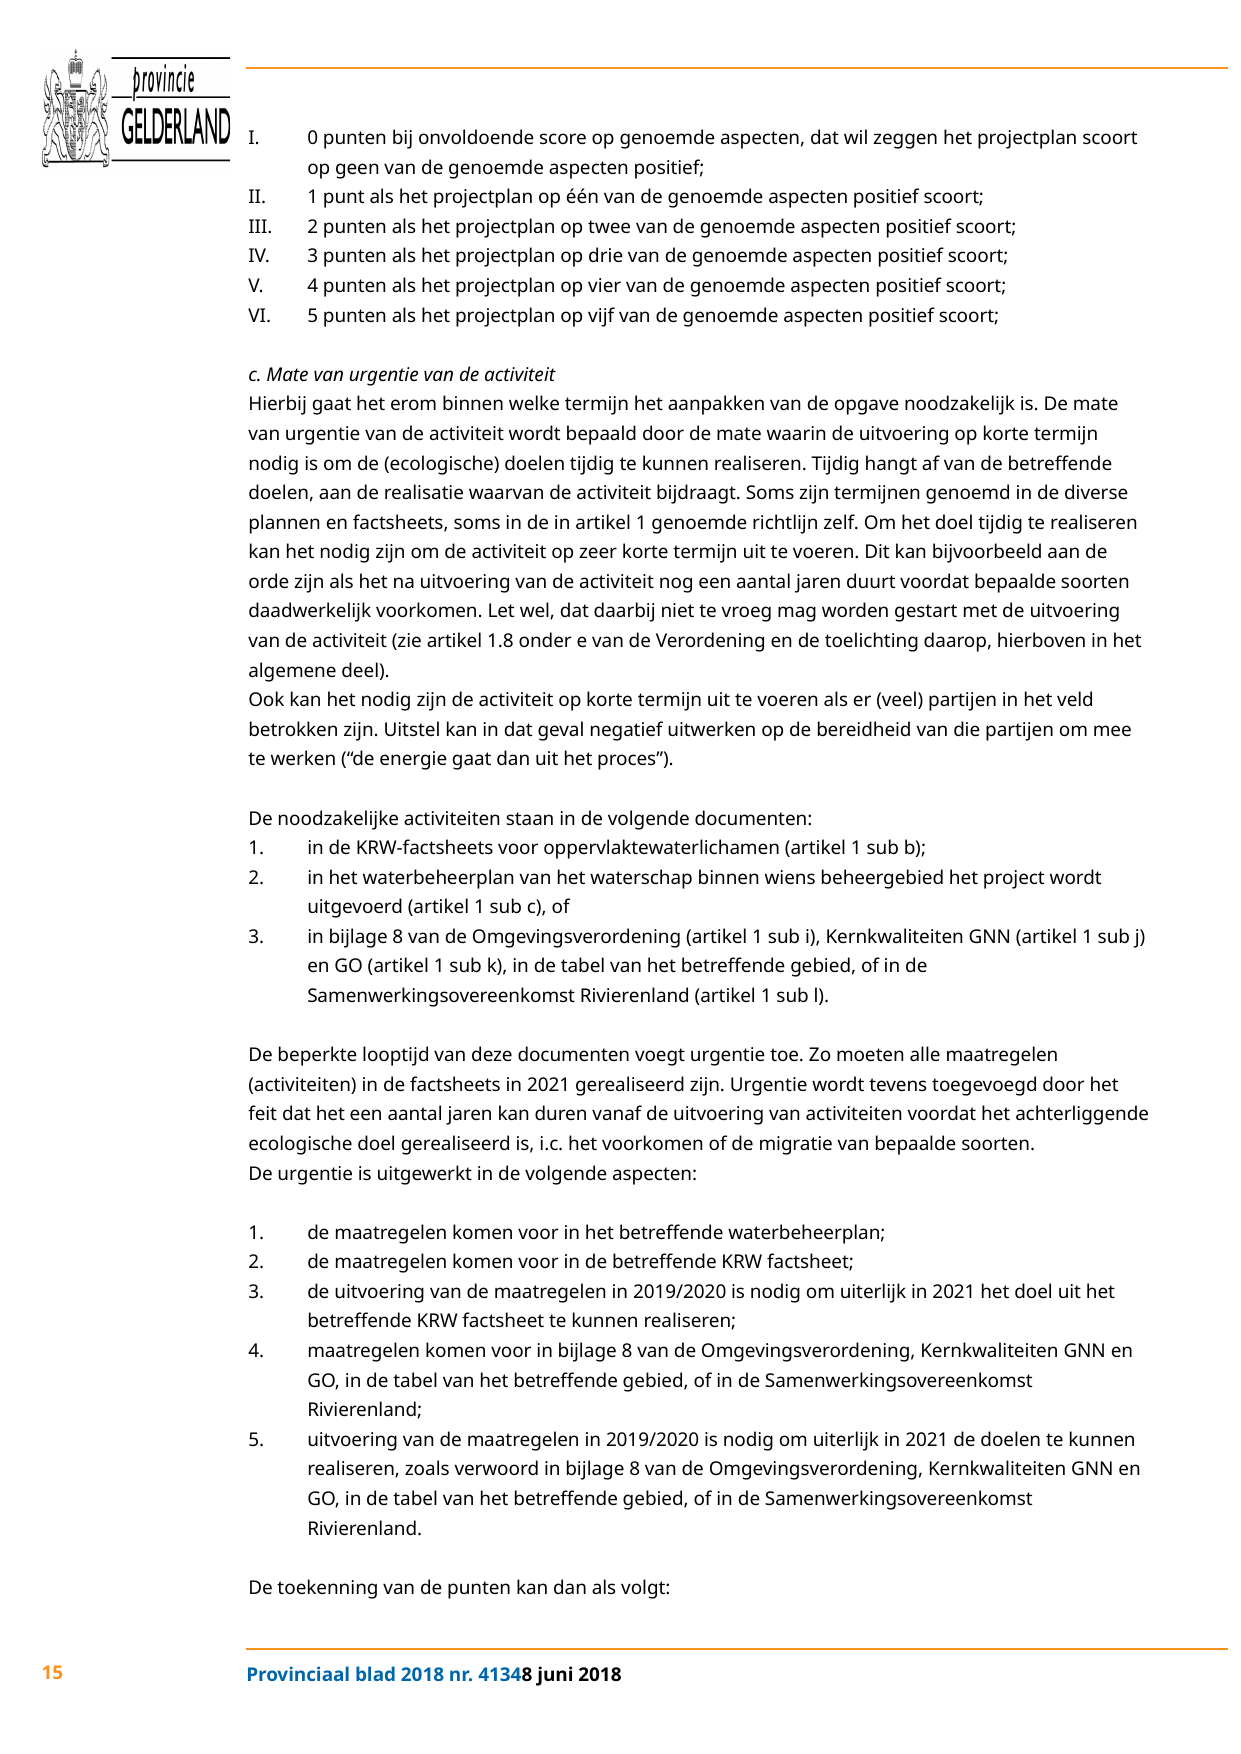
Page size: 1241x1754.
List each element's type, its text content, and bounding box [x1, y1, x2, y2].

text De noodzakelijke activiteiten staan in de volgende documenten: [248, 805, 1152, 831]
text De toekenning van de punten kan dan als volgt: [248, 1574, 1152, 1600]
text De urgentie is uitgewerkt in de volgende aspecten: [248, 1160, 1152, 1186]
text c. Mate van urgentie van de activiteit [248, 361, 1152, 387]
list 4 punten als het projectplan op vier van de genoemde aspecten positief scoort; [248, 272, 1152, 298]
list in bijlage 8 van de Omgevingsverordening (artikel 1 sub i), Kernkwaliteiten GNN (artikel 1 sub j) en GO (artikel 1 sub k), in de tabel van het betreffende gebied, of in de Samenwerkingsovereenkomst Rivierenland (artikel 1 sub l). [248, 923, 1152, 1008]
list uitvoering van de maatregelen in 2019/2020 is nodig om uiterlijk in 2021 de doelen te kunnen realiseren, zoals verwoord in bijlage 8 van de Omgevingsverordening, Kernkwaliteiten GNN en GO, in de tabel van het betreffende gebied, of in de Samenwerkingsovereenkomst Rivierenland. [248, 1426, 1152, 1541]
text Hierbij gaat het erom binnen welke termijn het aanpakken van de opgave noodzakelijk is. De mate van urgentie van de activiteit wordt bepaald door de mate waarin de uitvoering op korte termijn nodig is om de (ecologische) doelen tijdig te kunnen realiseren. Tijdig hangt af van de betreffende doelen, aan de realisatie waarvan de activiteit bijdraagt. Soms zijn termijnen genoemd in de diverse plannen en factsheets, soms in de in artikel 1 genoemde richtlijn zelf. Om het doel tijdig te realiseren kan het nodig zijn om de activiteit op zeer korte termijn uit te voeren. Dit kan bijvoorbeeld aan de orde zijn als het na uitvoering van de activiteit nog een aantal jaren duurt voordat bepaalde soorten daadwerkelijk voorkomen. Let wel, dat daarbij niet te vroeg mag worden gestart met de uitvoering van de activiteit (zie artikel 1.8 onder e van de Verordening en de toelichting daarop, hierboven in het algemene deel). [248, 391, 1152, 683]
list in het waterbeheerplan van het waterschap binnen wiens beheergebied het project wordt uitgevoerd (artikel 1 sub c), of [248, 864, 1152, 919]
list in de KRW-factsheets voor oppervlaktewaterlichamen (artikel 1 sub b); [248, 834, 1152, 860]
list 1 punt als het projectplan op één van de genoemde aspecten positief scoort; [248, 183, 1152, 209]
list 0 punten bij onvoldoende score op genoemde aspecten, dat wil zeggen het projectplan scoort op geen van de genoemde aspecten positief; [248, 124, 1152, 180]
list maatregelen komen voor in bijlage 8 van de Omgevingsverordening, Kernkwaliteiten GNN en GO, in de tabel van het betreffende gebied, of in de Samenwerkingsovereenkomst Rivierenland; [248, 1337, 1152, 1422]
list 5 punten als het projectplan op vijf van de genoemde aspecten positief scoort; [248, 302, 1152, 328]
picture [41, 47, 231, 172]
list 2 punten als het projectplan op twee van de genoemde aspecten positief scoort; [248, 213, 1152, 239]
list 3 punten als het projectplan op drie van de genoemde aspecten positief scoort; [248, 243, 1152, 268]
list de maatregelen komen voor in het betreffende waterbeheerplan; [248, 1219, 1152, 1245]
text Ook kan het nodig zijn de activiteit op korte termijn uit te voeren als er (veel) partijen in het veld betrokken zijn. Uitstel kan in dat geval negatief uitwerken op de bereidheid van die partijen om mee te werken (“de energie gaat dan uit het proces”). [248, 686, 1152, 771]
list de maatregelen komen voor in de betreffende KRW factsheet; [248, 1248, 1152, 1274]
text De beperkte looptijd van deze documenten voegt urgentie toe. Zo moeten alle maatregelen (activiteiten) in de factsheets in 2021 gerealiseerd zijn. Urgentie wordt tevens toegevoegd door het feit dat het een aantal jaren kan duren vanaf de uitvoering van activiteiten voordat het achterliggende ecologische doel gerealiseerd is, i.c. het voorkomen of de migratie van bepaalde soorten. [248, 1041, 1152, 1156]
list de uitvoering van de maatregelen in 2019/2020 is nodig om uiterlijk in 2021 het doel uit het betreffende KRW factsheet te kunnen realiseren; [248, 1278, 1152, 1333]
